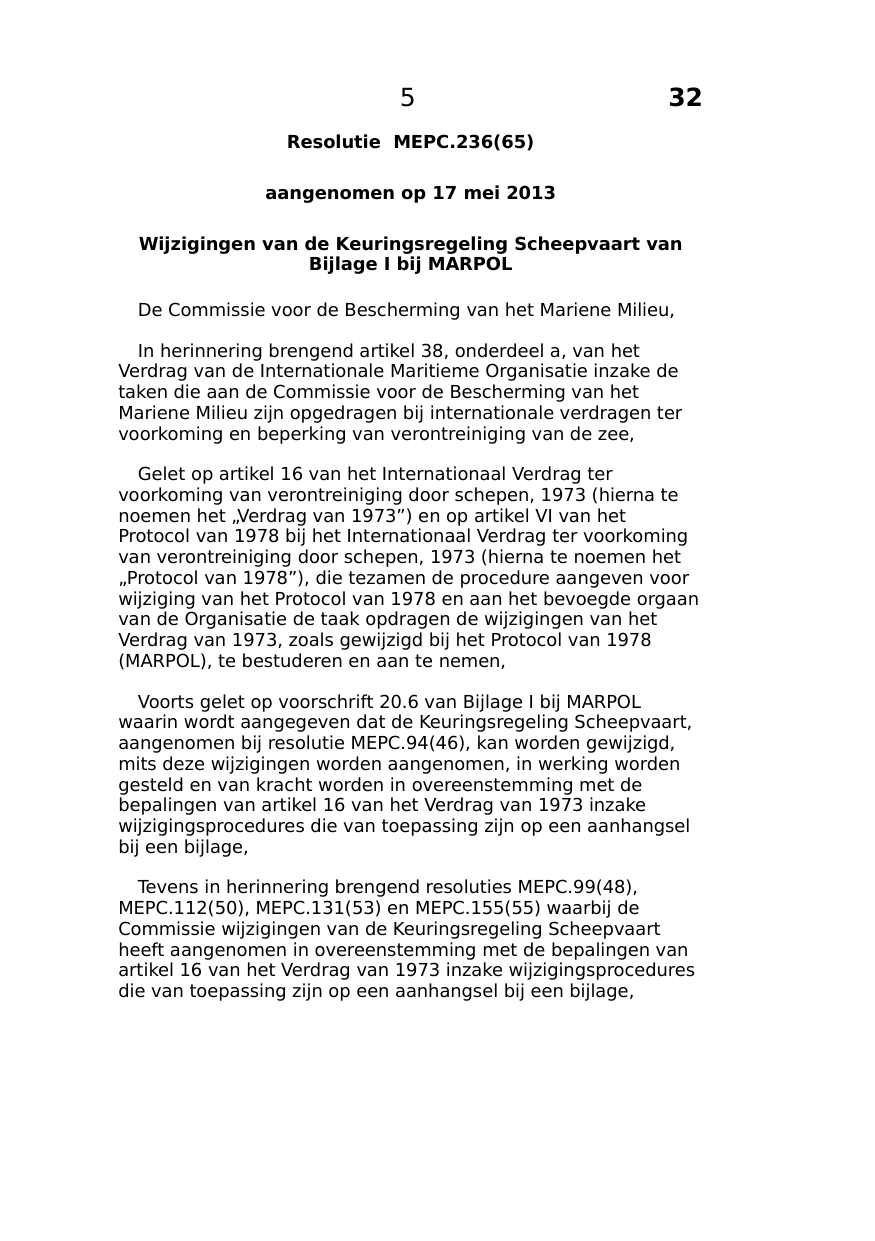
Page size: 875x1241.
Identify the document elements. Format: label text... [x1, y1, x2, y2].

text Gelet op artikel 16 van het Internationaal Verdrag ter voorkoming van verontreiniging door schepen, 1973 (hierna te noemen het „Verdrag van 1973”) en op artikel VI van het Protocol van 1978 bij het Internationaal Verdrag ter voorkoming van verontreiniging door schepen, 1973 (hierna te noemen het „Protocol van 1978”), die tezamen de procedure aangeven voor wijziging van het Protocol van 1978 en aan het bevoegde orgaan van de Organisatie de taak opdragen de wijzigingen van het Verdrag van 1973, zoals gewijzigd bij het Protocol van 1978 (MARPOL), te bestuderen en aan te nemen, [118, 464, 703, 671]
text Voorts gelet op voorschrift 20.6 van Bijlage I bij MARPOL waarin wordt aangegeven dat de Keuringsregeling Scheepvaart, aangenomen bij resolutie MEPC.94(46), kan worden gewijzigd, mits deze wijzigingen worden aangenomen, in werking worden gesteld en van kracht worden in overeenstemming met de bepalingen van artikel 16 van het Verdrag van 1973 inzake wijzigingsprocedures die van toepassing zijn op een aanhangsel bij een bijlage, [118, 691, 703, 857]
subtitle aangenomen op 17 mei 2013 [118, 183, 703, 203]
subtitle Resolutie MEPC.236(65) [118, 132, 703, 153]
text De Commissie voor de Bescherming van het Mariene Milieu, [118, 300, 703, 321]
subtitle Wijzigingen van de Keuringsregeling Scheepvaart van Bijlage I bij MARPOL [118, 233, 703, 275]
text In herinnering brengend artikel 38, onderdeel a, van het Verdrag van de Internationale Maritieme Organisatie inzake de taken die aan de Commissie voor de Bescherming van het Mariene Milieu zijn opgedragen bij internationale verdragen ter voorkoming en beperking van verontreiniging van de zee, [118, 341, 703, 444]
text Tevens in herinnering brengend resoluties MEPC.99(48), MEPC.112(50), MEPC.131(53) en MEPC.155(55) waarbij de Commissie wijzigingen van de Keuringsregeling Scheepvaart heeft aangenomen in overeenstemming met de bepalingen van artikel 16 van het Verdrag van 1973 inzake wijzigingsprocedures die van toepassing zijn op een aanhangsel bij een bijlage, [118, 877, 703, 1002]
